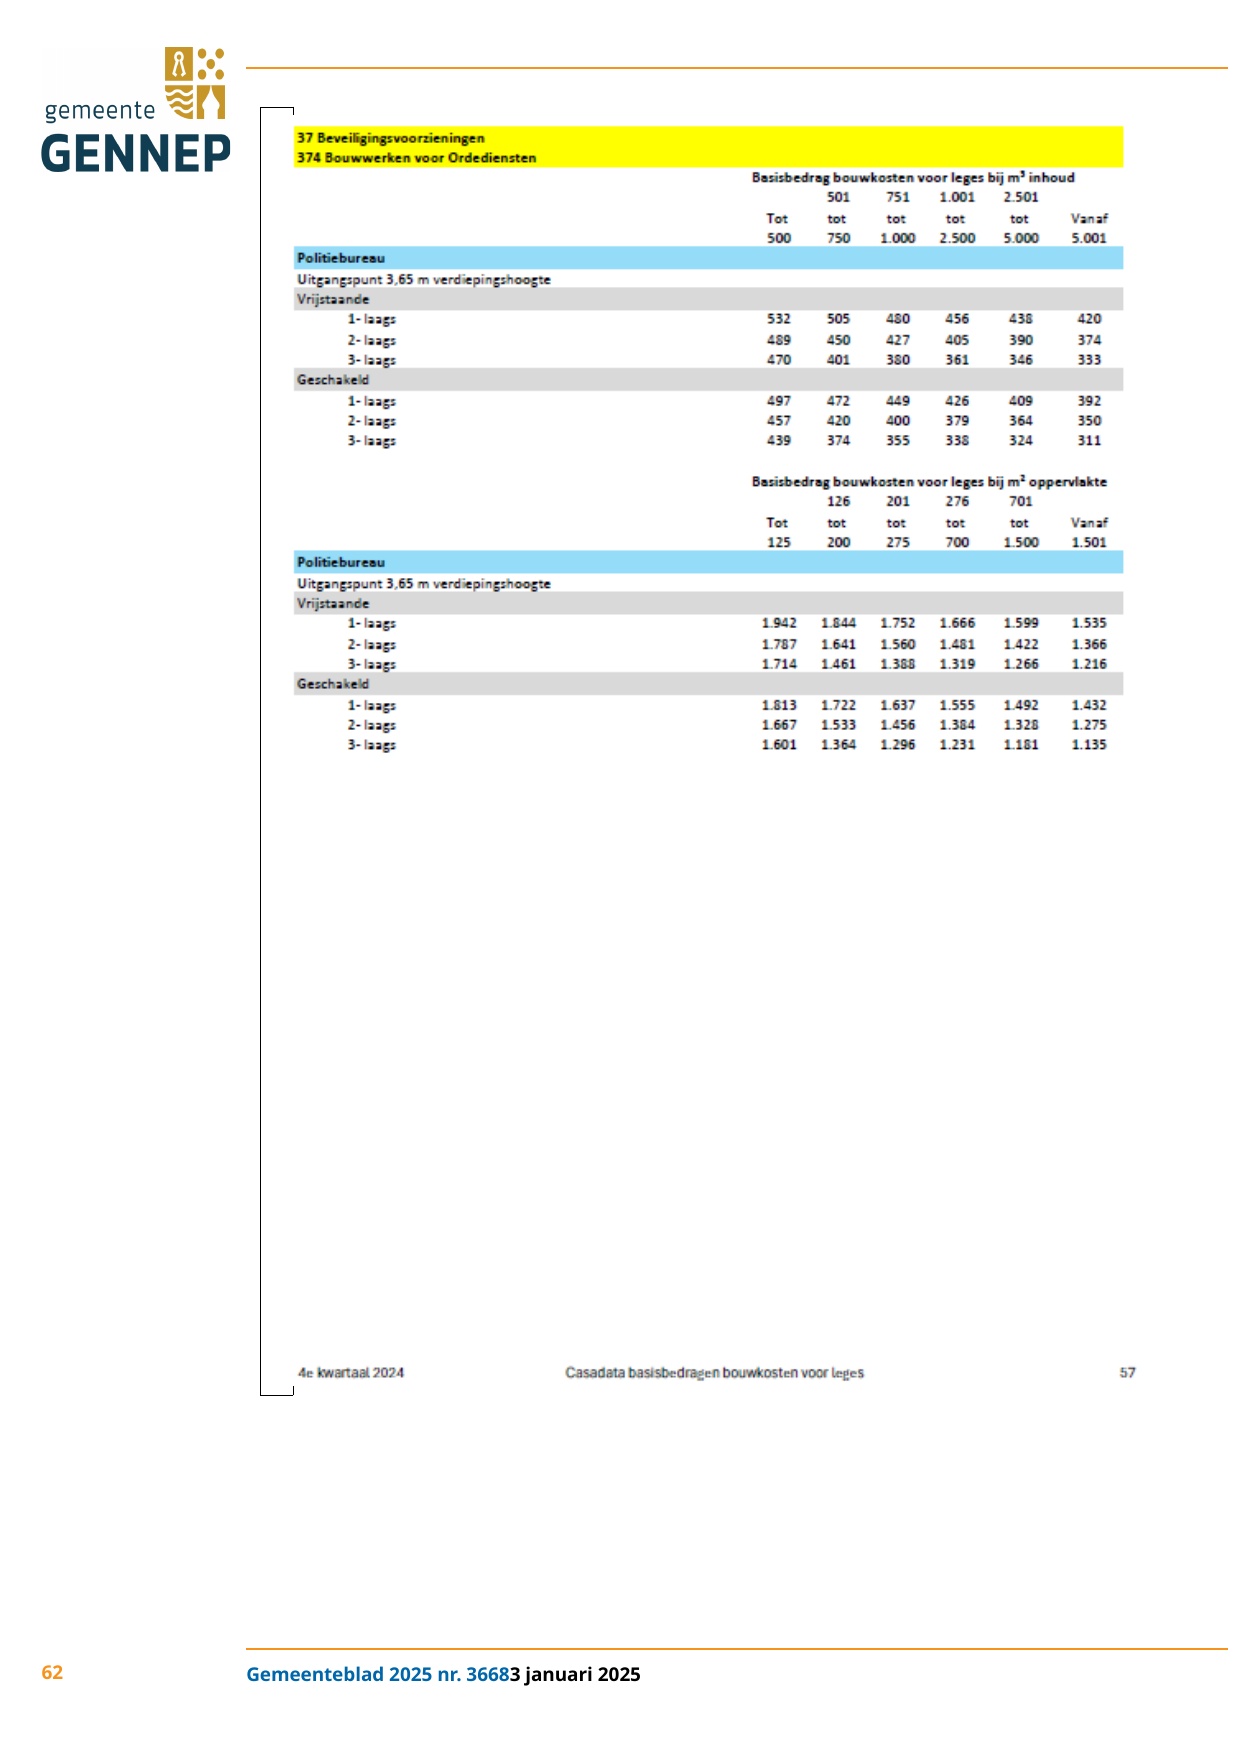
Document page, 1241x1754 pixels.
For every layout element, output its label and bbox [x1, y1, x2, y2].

picture [41, 47, 231, 172]
picture [268, 115, 1173, 1386]
